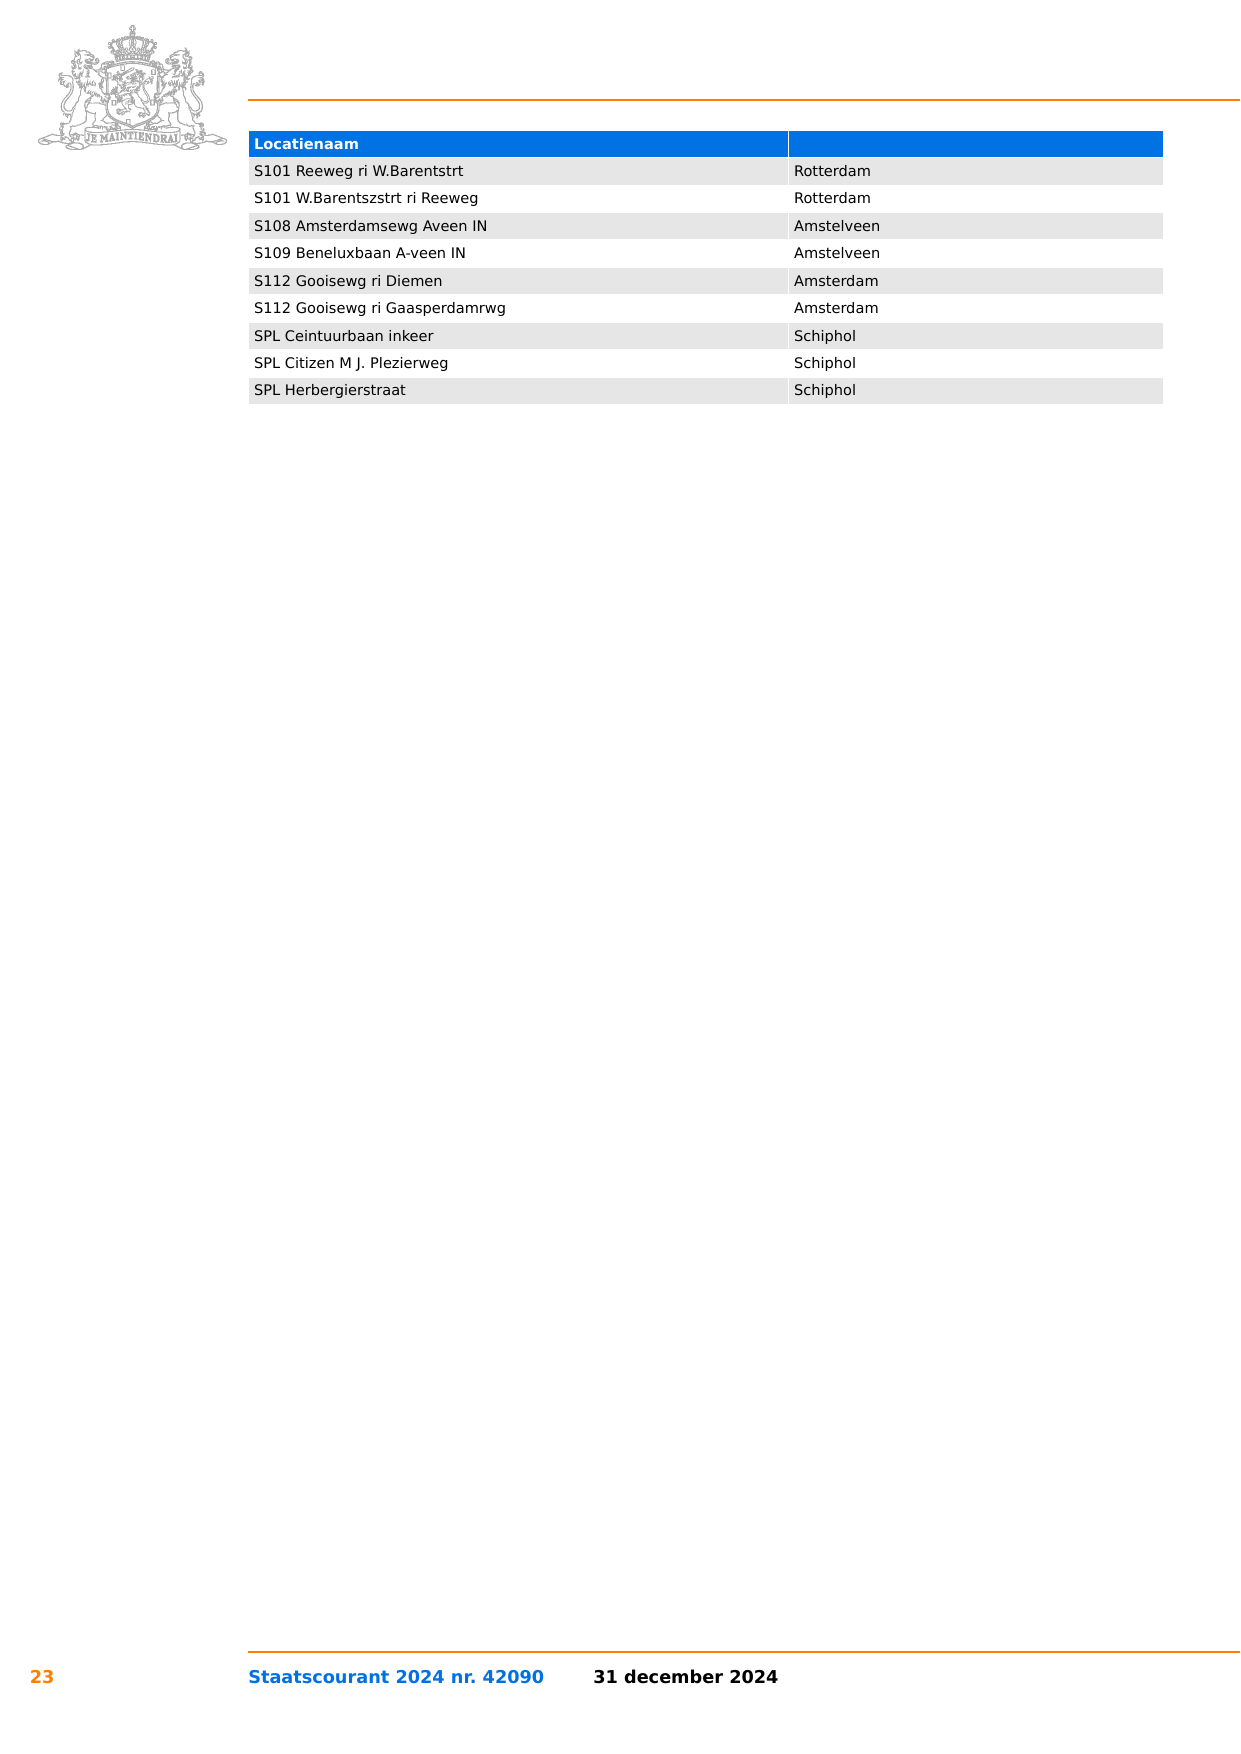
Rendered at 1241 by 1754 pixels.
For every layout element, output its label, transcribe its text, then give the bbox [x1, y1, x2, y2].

table_cell Schiphol [789, 350, 1163, 376]
table_cell Rotterdam [789, 158, 1163, 185]
table_cell SPL Herbergierstraat [249, 378, 788, 404]
table_cell S101 W.Barentszstrt ri Reeweg [249, 186, 788, 212]
table_cell Amsterdam [789, 295, 1163, 322]
table_cell S108 Amsterdamsewg Aveen IN [249, 213, 788, 239]
table_cell SPL Ceintuurbaan inkeer [249, 323, 788, 349]
table_cell Rotterdam [789, 186, 1163, 212]
table_header [789, 131, 1163, 157]
picture [38, 25, 227, 150]
table_cell S112 Gooisewg ri Diemen [249, 268, 788, 294]
table_cell Amsterdam [789, 268, 1163, 294]
table_cell Schiphol [789, 323, 1163, 349]
table_cell S112 Gooisewg ri Gaasperdamrwg [249, 295, 788, 322]
table_cell S109 Beneluxbaan A-veen IN [249, 241, 788, 267]
table_cell SPL Citizen M J. Plezierweg [249, 350, 788, 376]
table_cell Amstelveen [789, 213, 1163, 239]
table_cell S101 Reeweg ri W.Barentstrt [249, 158, 788, 185]
table_cell Amstelveen [789, 241, 1163, 267]
table_header Locatienaam [249, 131, 788, 157]
table_cell Schiphol [789, 378, 1163, 404]
